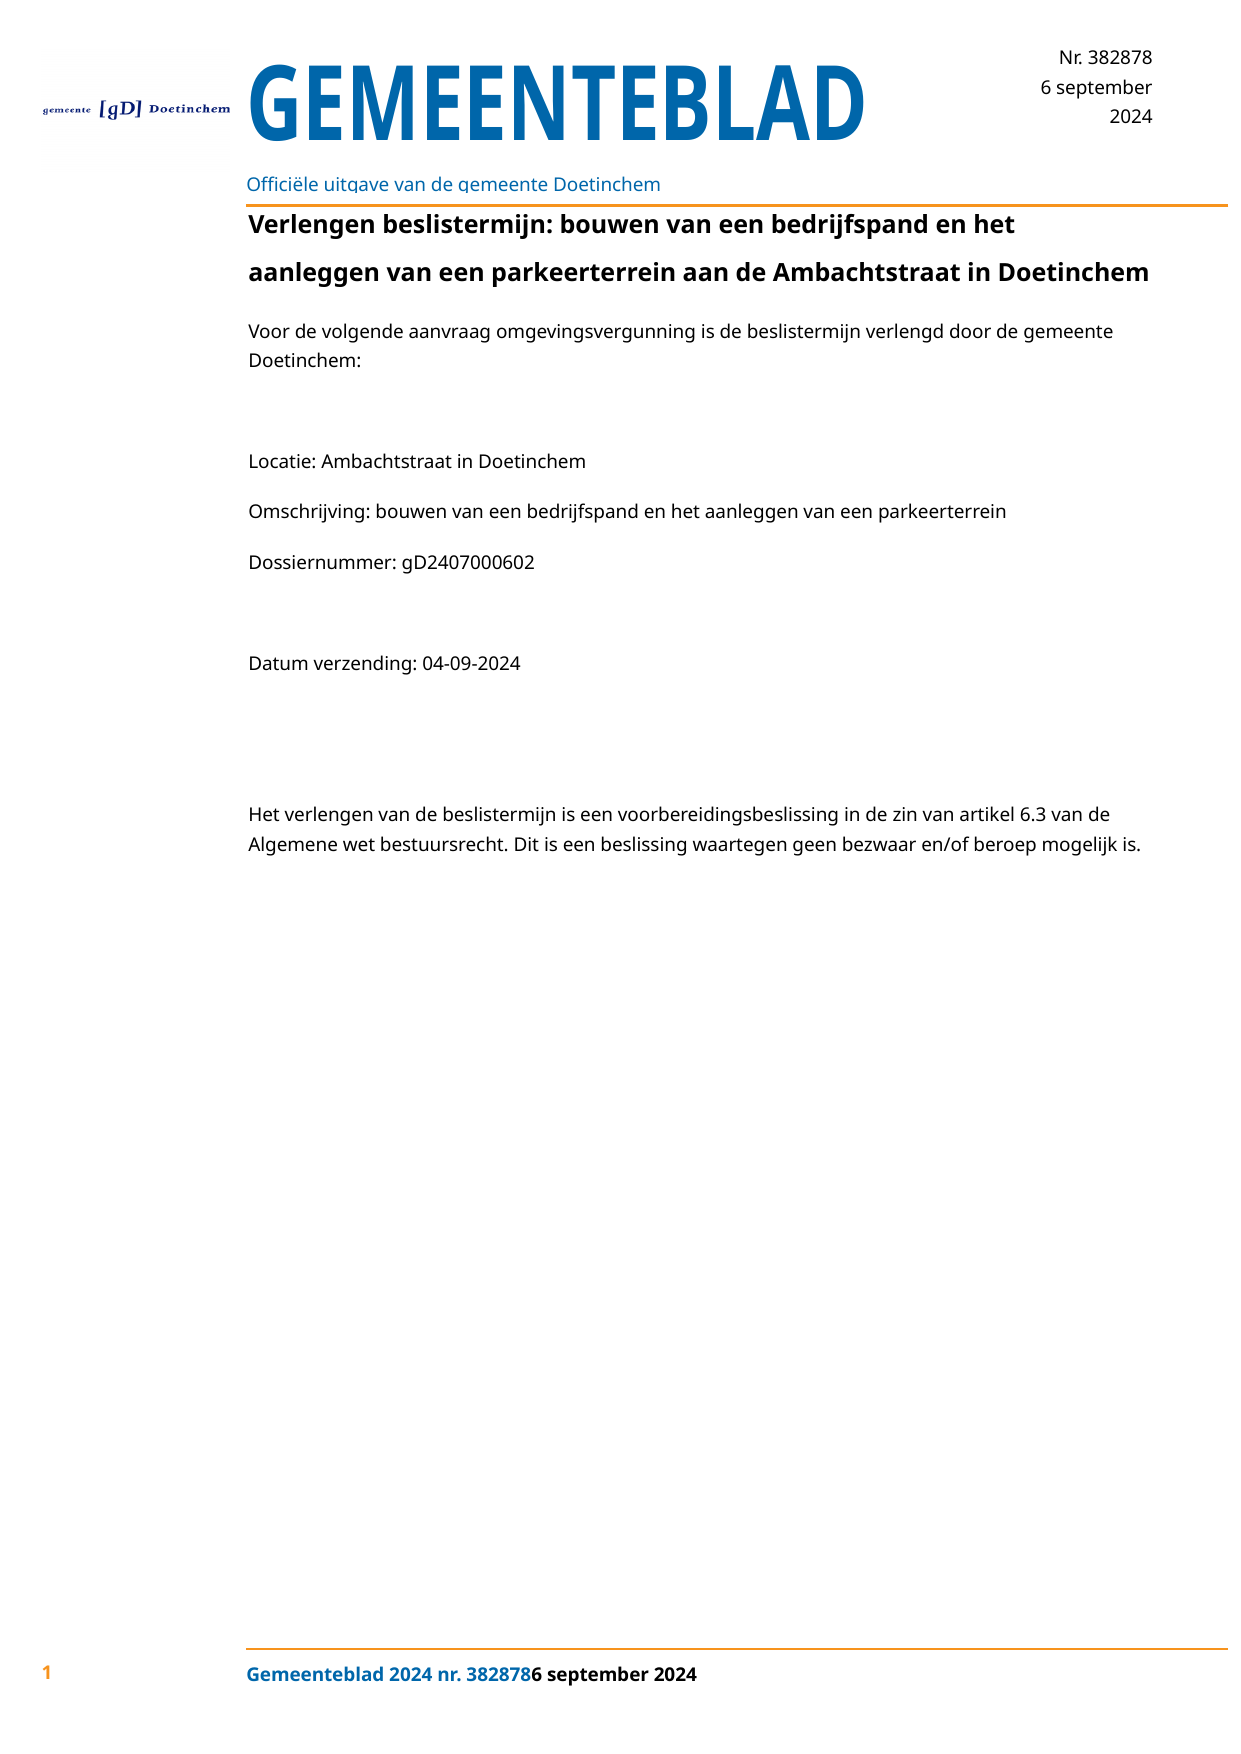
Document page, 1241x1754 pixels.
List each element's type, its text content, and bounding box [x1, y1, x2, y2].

text Dossiernummer: gD2407000602 [248, 549, 1152, 575]
text Verlengen beslistermijn: bouwen van een bedrijfspand en het aanleggen van een parkeerterrein aan de Ambachtstraat in Doetinchem [248, 207, 1152, 288]
text Datum verzending: 04-09-2024 [248, 650, 1152, 676]
text Omschrijving: bouwen van een bedrijfspand en het aanleggen van een parkeerterrein [248, 499, 1152, 524]
text Het verlengen van de beslistermijn is een voorbereidingsbeslissing in de zin van artikel 6.3 van de Algemene wet bestuursrecht. Dit is een beslissing waartegen geen bezwaar en/of beroep mogelijk is. [248, 801, 1152, 857]
picture [41, 47, 231, 172]
text Locatie: Ambachtstraat in Doetinchem [248, 448, 1152, 474]
text Voor de volgende aanvraag omgevingsvergunning is de beslistermijn verlengd door de gemeente Doetinchem: [248, 318, 1152, 373]
